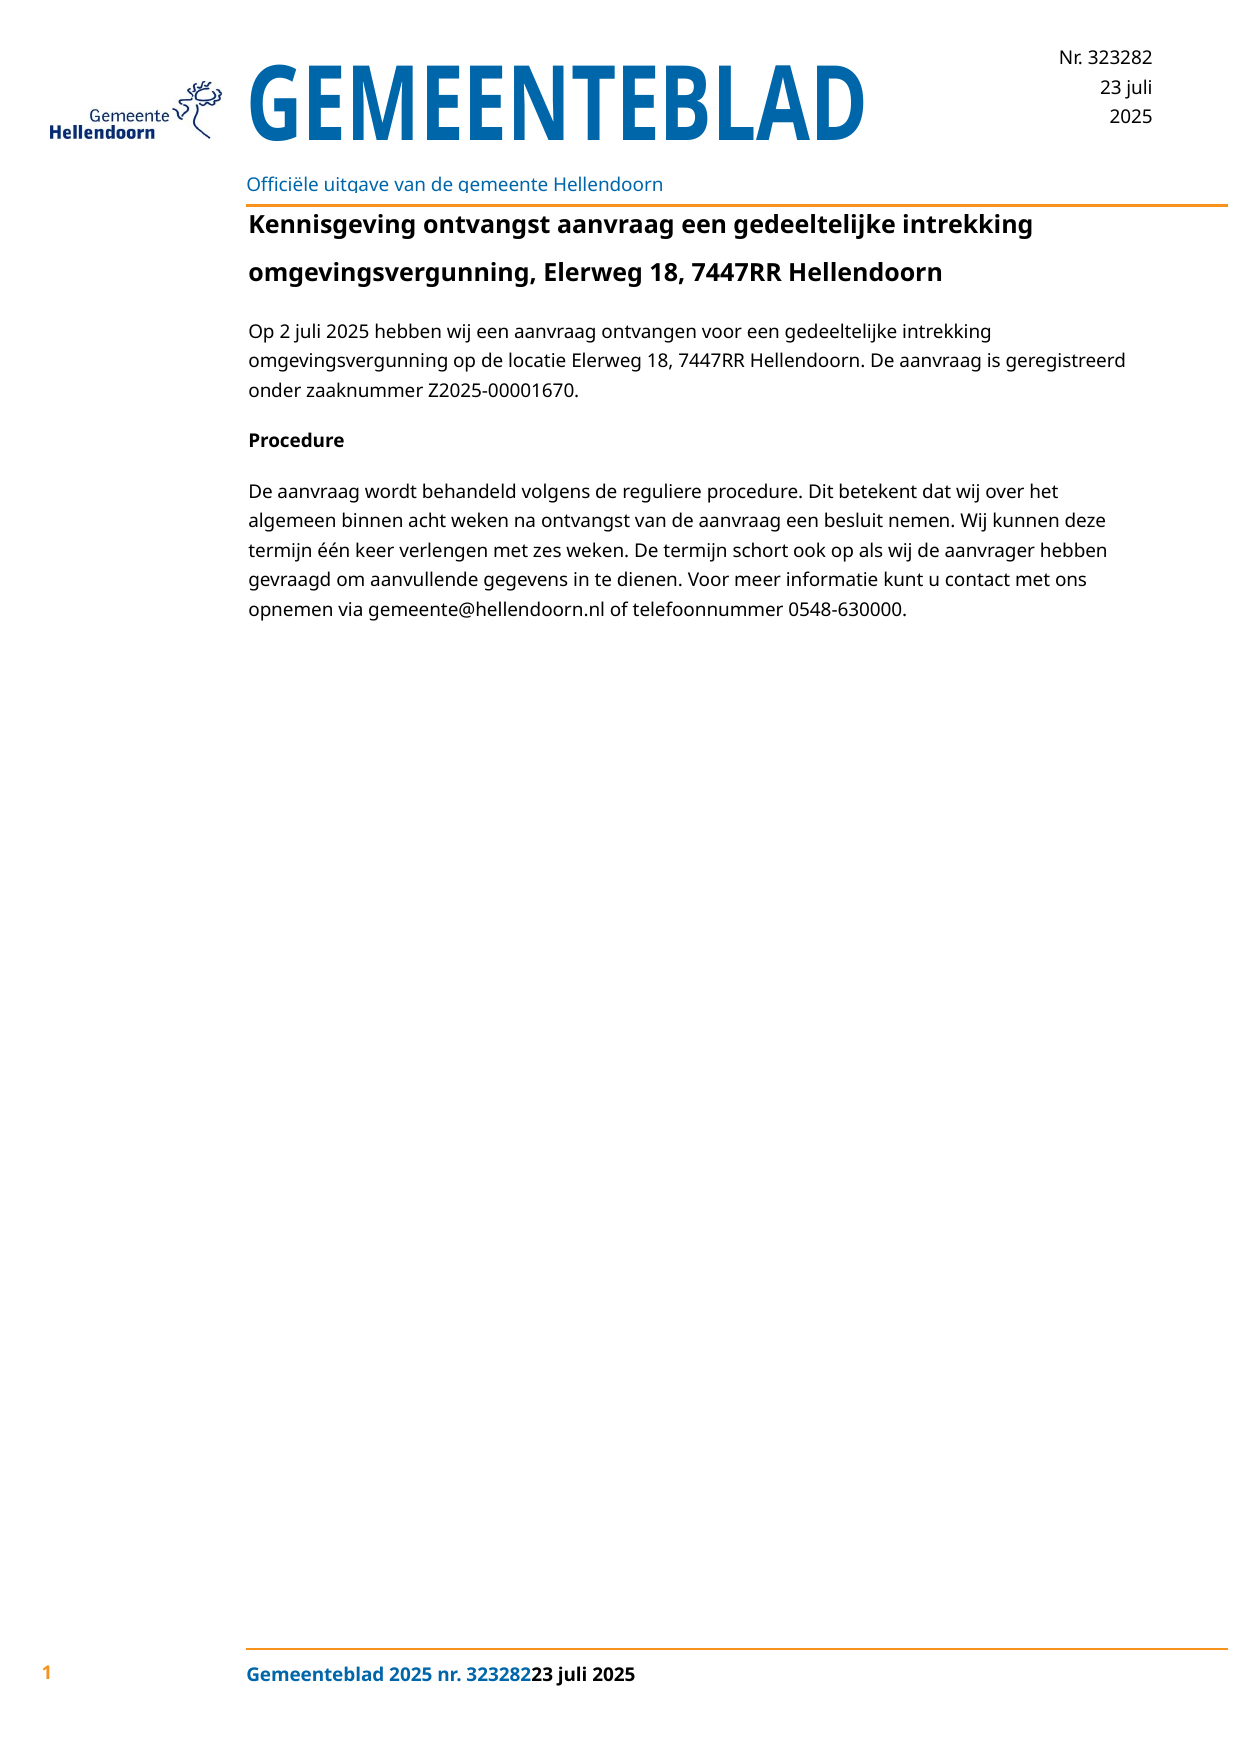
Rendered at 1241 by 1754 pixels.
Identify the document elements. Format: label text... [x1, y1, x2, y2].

text Procedure [248, 427, 1152, 453]
text Op 2 juli 2025 hebben wij een aanvraag ontvangen voor een gedeeltelijke intrekking omgevingsvergunning op de locatie Elerweg 18, 7447RR Hellendoorn. De aanvraag is geregistreerd onder zaaknummer Z2025-00001670. [248, 318, 1152, 403]
text De aanvraag wordt behandeld volgens de reguliere procedure. Dit betekent dat wij over het algemeen binnen acht weken na ontvangst van de aanvraag een besluit nemen. Wij kunnen deze termijn één keer verlengen met zes weken. De termijn schort ook op als wij de aanvrager hebben gevraagd om aanvullende gegevens in te dienen. Voor meer informatie kunt u contact met ons opnemen via gemeente@hellendoorn.nl of telefoonnummer 0548-630000. [248, 478, 1152, 622]
picture [41, 47, 231, 172]
text Kennisgeving ontvangst aanvraag een gedeeltelijke intrekking omgevingsvergunning, Elerweg 18, 7447RR Hellendoorn [248, 207, 1152, 288]
